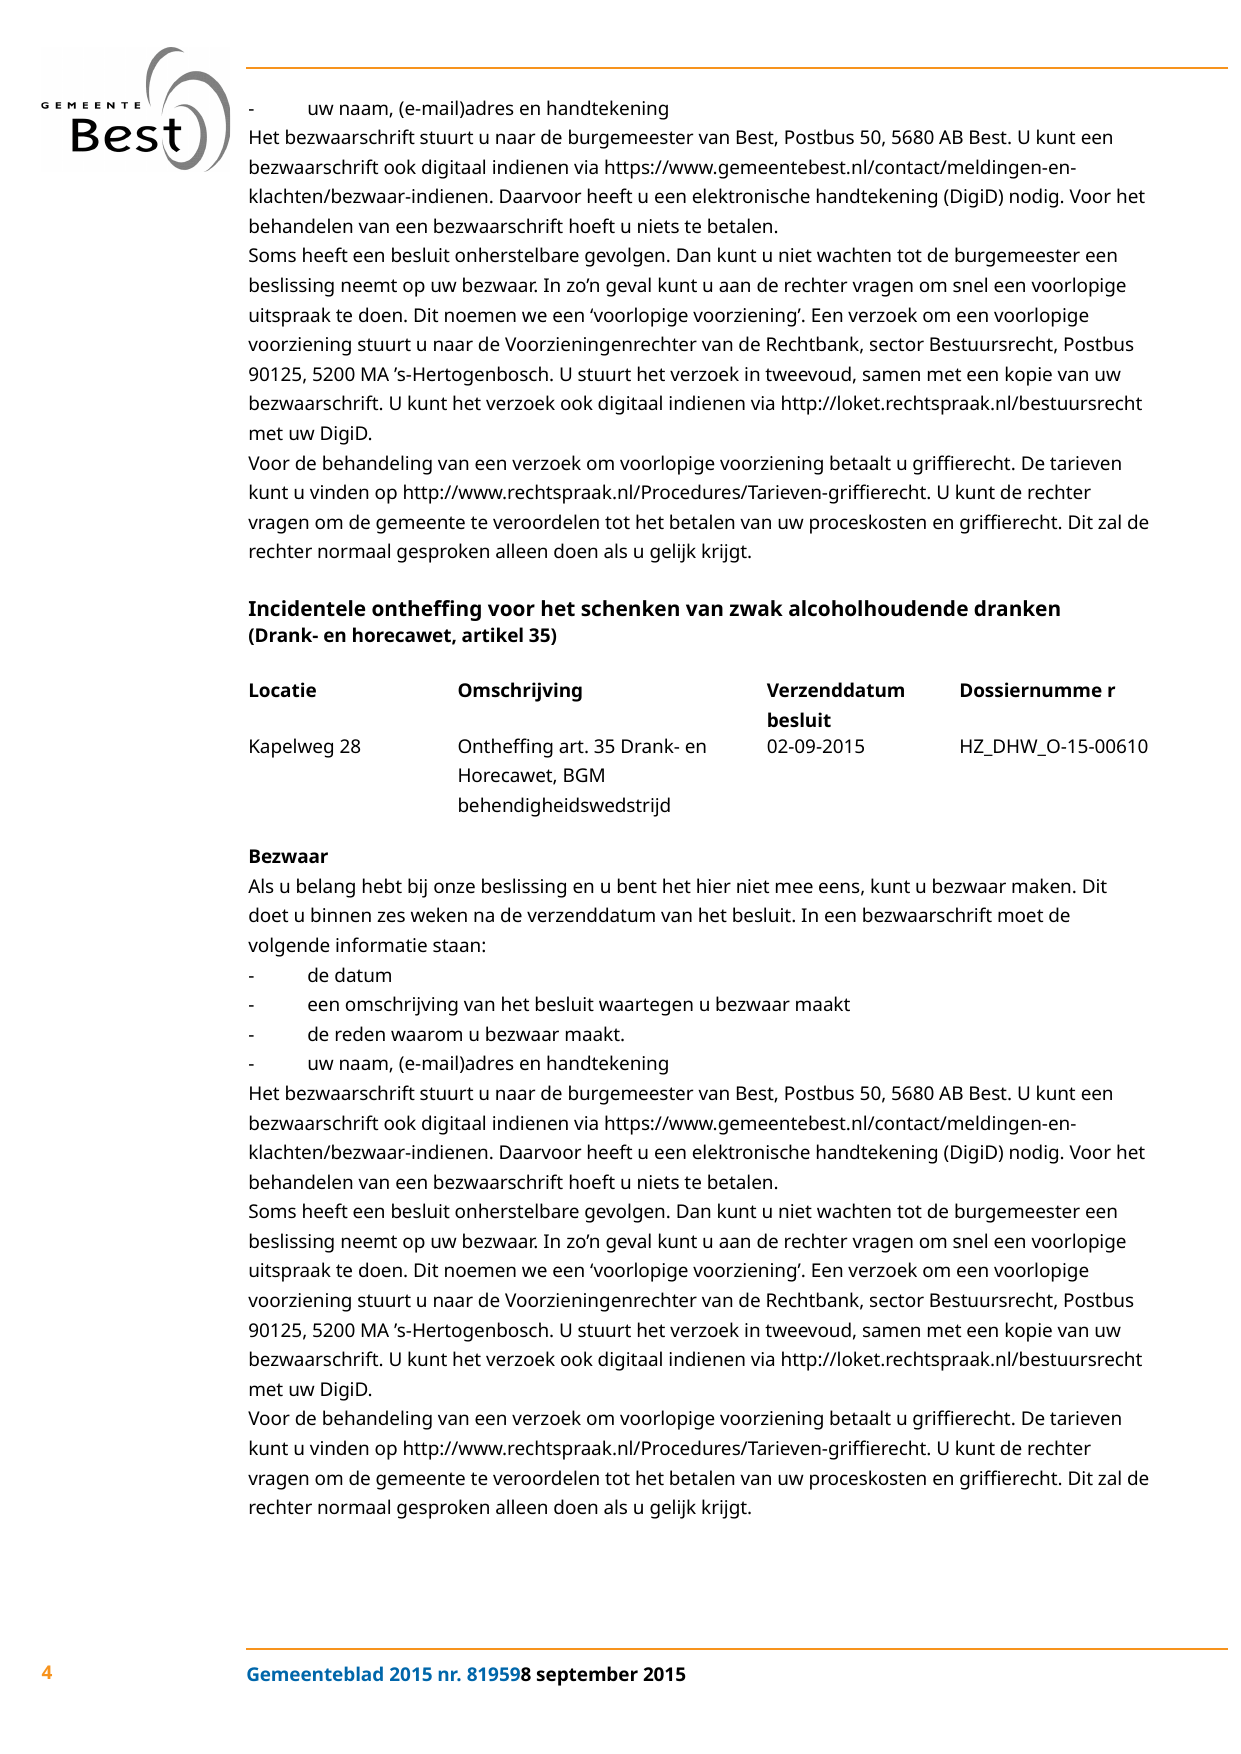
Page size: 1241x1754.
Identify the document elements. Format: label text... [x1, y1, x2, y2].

picture [41, 47, 231, 172]
table_header Omschrijving [457, 678, 767, 733]
table_cell HZ_DHW_O-15-00610 [959, 733, 1152, 818]
table_cell Kapelweg 28 [248, 733, 457, 818]
text Als u belang hebt bij onze beslissing en u bent het hier niet mee eens, kunt u bezwaar maken. Dit doet u binnen zes weken na de verzenddatum van het besluit. In een bezwaarschrift moet de volgende informatie staan: [248, 873, 1152, 958]
table_cell 02-09-2015 [767, 733, 959, 818]
text Soms heeft een besluit onherstelbare gevolgen. Dan kunt u niet wachten tot de burgemeester een beslissing neemt op uw bezwaar. In zo’n geval kunt u aan de rechter vragen om snel een voorlopige uitspraak te doen. Dit noemen we een ‘voorlopige voorziening’. Een verzoek om een voorlopige voorziening stuurt u naar de Voorzieningenrechter van de Rechtbank, sector Bestuursrecht, Postbus 90125, 5200 MA ’s-Hertogenbosch. U stuurt het verzoek in tweevoud, samen met een kopie van uw bezwaarschrift. U kunt het verzoek ook digitaal indienen via http://loket.rechtspraak.nl/bestuursrecht met uw DigiD. [248, 243, 1152, 446]
table_header Verzenddatum besluit [767, 678, 959, 733]
text Soms heeft een besluit onherstelbare gevolgen. Dan kunt u niet wachten tot de burgemeester een beslissing neemt op uw bezwaar. In zo’n geval kunt u aan de rechter vragen om snel een voorlopige uitspraak te doen. Dit noemen we een ‘voorlopige voorziening’. Een verzoek om een voorlopige voorziening stuurt u naar de Voorzieningenrechter van de Rechtbank, sector Bestuursrecht, Postbus 90125, 5200 MA ’s-Hertogenbosch. U stuurt het verzoek in tweevoud, samen met een kopie van uw bezwaarschrift. U kunt het verzoek ook digitaal indienen via http://loket.rechtspraak.nl/bestuursrecht met uw DigiD. [248, 1198, 1152, 1402]
text Het bezwaarschrift stuurt u naar de burgemeester van Best, Postbus 50, 5680 AB Best. U kunt een bezwaarschrift ook digitaal indienen via https://www.gemeentebest.nl/contact/meldingen-en-klachten/bezwaar-indienen. Daarvoor heeft u een elektronische handtekening (DigiD) nodig. Voor het behandelen van een bezwaarschrift hoeft u niets te betalen. [248, 124, 1152, 239]
list de reden waarom u bezwaar maakt. [248, 1021, 1152, 1047]
table_header Locatie [248, 678, 457, 733]
list uw naam, (e-mail)adres en handtekening [248, 1051, 1152, 1076]
text Voor de behandeling van een verzoek om voorlopige voorziening betaalt u griffierecht. De tarieven kunt u vinden op http://www.rechtspraak.nl/Procedures/Tarieven-griffierecht. U kunt de rechter vragen om de gemeente te veroordelen tot het betalen van uw proceskosten en griffierecht. Dit zal de rechter normaal gesproken alleen doen als u gelijk krijgt. [248, 1406, 1152, 1520]
list de datum [248, 962, 1152, 988]
list een omschrijving van het besluit waartegen u bezwaar maakt [248, 991, 1152, 1017]
text (Drank- en horecawet, artikel 35) [248, 622, 1152, 648]
text Bezwaar [248, 843, 1152, 869]
text Voor de behandeling van een verzoek om voorlopige voorziening betaalt u griffierecht. De tarieven kunt u vinden op http://www.rechtspraak.nl/Procedures/Tarieven-griffierecht. U kunt de rechter vragen om de gemeente te veroordelen tot het betalen van uw proceskosten en griffierecht. Dit zal de rechter normaal gesproken alleen doen als u gelijk krijgt. [248, 450, 1152, 564]
text Het bezwaarschrift stuurt u naar de burgemeester van Best, Postbus 50, 5680 AB Best. U kunt een bezwaarschrift ook digitaal indienen via https://www.gemeentebest.nl/contact/meldingen-en-klachten/bezwaar-indienen. Daarvoor heeft u een elektronische handtekening (DigiD) nodig. Voor het behandelen van een bezwaarschrift hoeft u niets te betalen. [248, 1080, 1152, 1195]
table_cell Ontheffing art. 35 Drank- en Horecawet, BGM behendigheidswedstrijd [457, 733, 767, 818]
text Incidentele ontheffing voor het schenken van zwak alcoholhoudende dranken [248, 594, 1152, 622]
list uw naam, (e-mail)adres en handtekening [248, 95, 1152, 121]
table_header Dossiernumme r [959, 678, 1152, 733]
